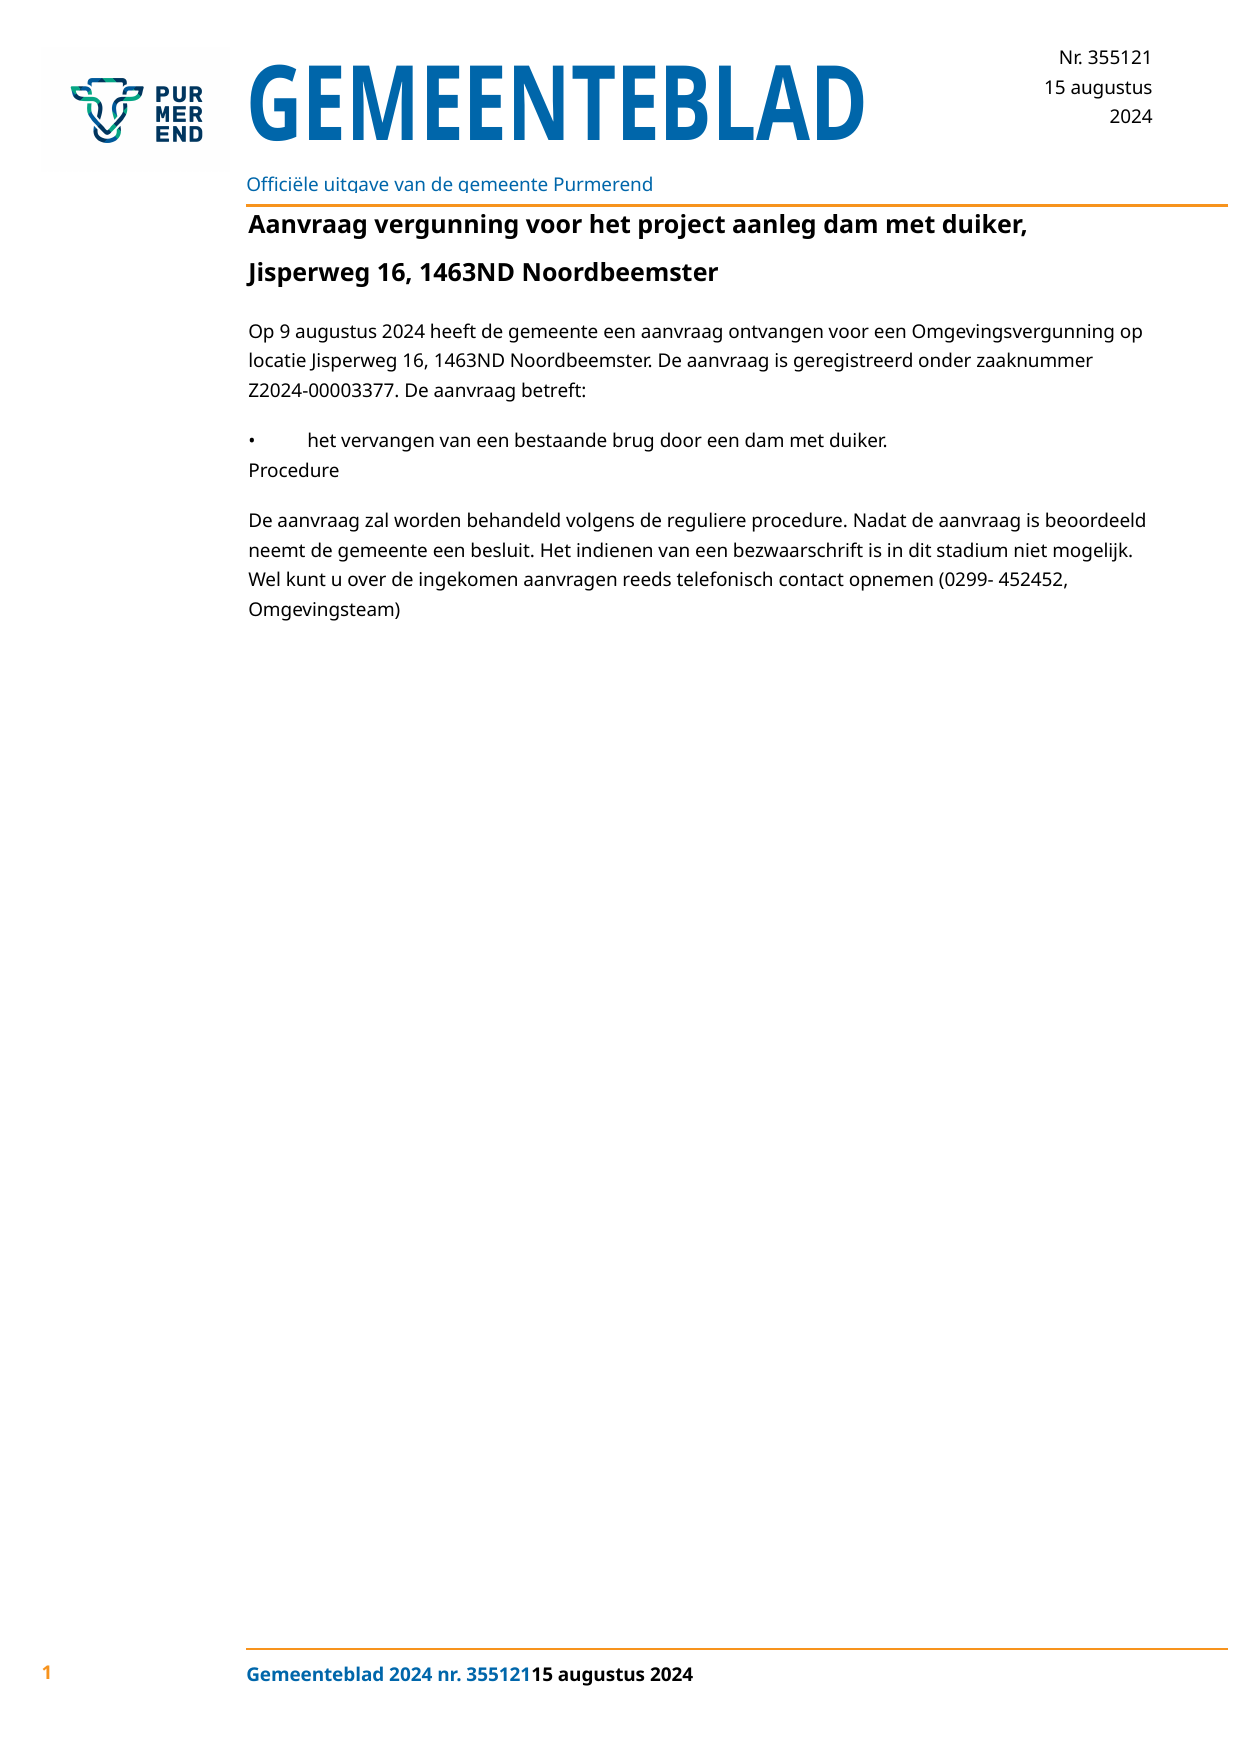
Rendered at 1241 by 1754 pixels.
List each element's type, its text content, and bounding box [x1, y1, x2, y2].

picture [41, 47, 231, 172]
list het vervangen van een bestaande brug door een dam met duiker. [248, 427, 1152, 453]
text Op 9 augustus 2024 heeft de gemeente een aanvraag ontvangen voor een Omgevingsvergunning op locatie Jisperweg 16, 1463ND Noordbeemster. De aanvraag is geregistreerd onder zaaknummer Z2024-00003377. De aanvraag betreft: [248, 318, 1152, 403]
text Aanvraag vergunning voor het project aanleg dam met duiker, Jisperweg 16, 1463ND Noordbeemster [248, 207, 1152, 288]
text De aanvraag zal worden behandeld volgens de reguliere procedure. Nadat de aanvraag is beoordeeld neemt de gemeente een besluit. Het indienen van een bezwaarschrift is in dit stadium niet mogelijk. Wel kunt u over de ingekomen aanvragen reeds telefonisch contact opnemen (0299- 452452, Omgevingsteam) [248, 507, 1152, 622]
text Procedure [248, 457, 1152, 483]
